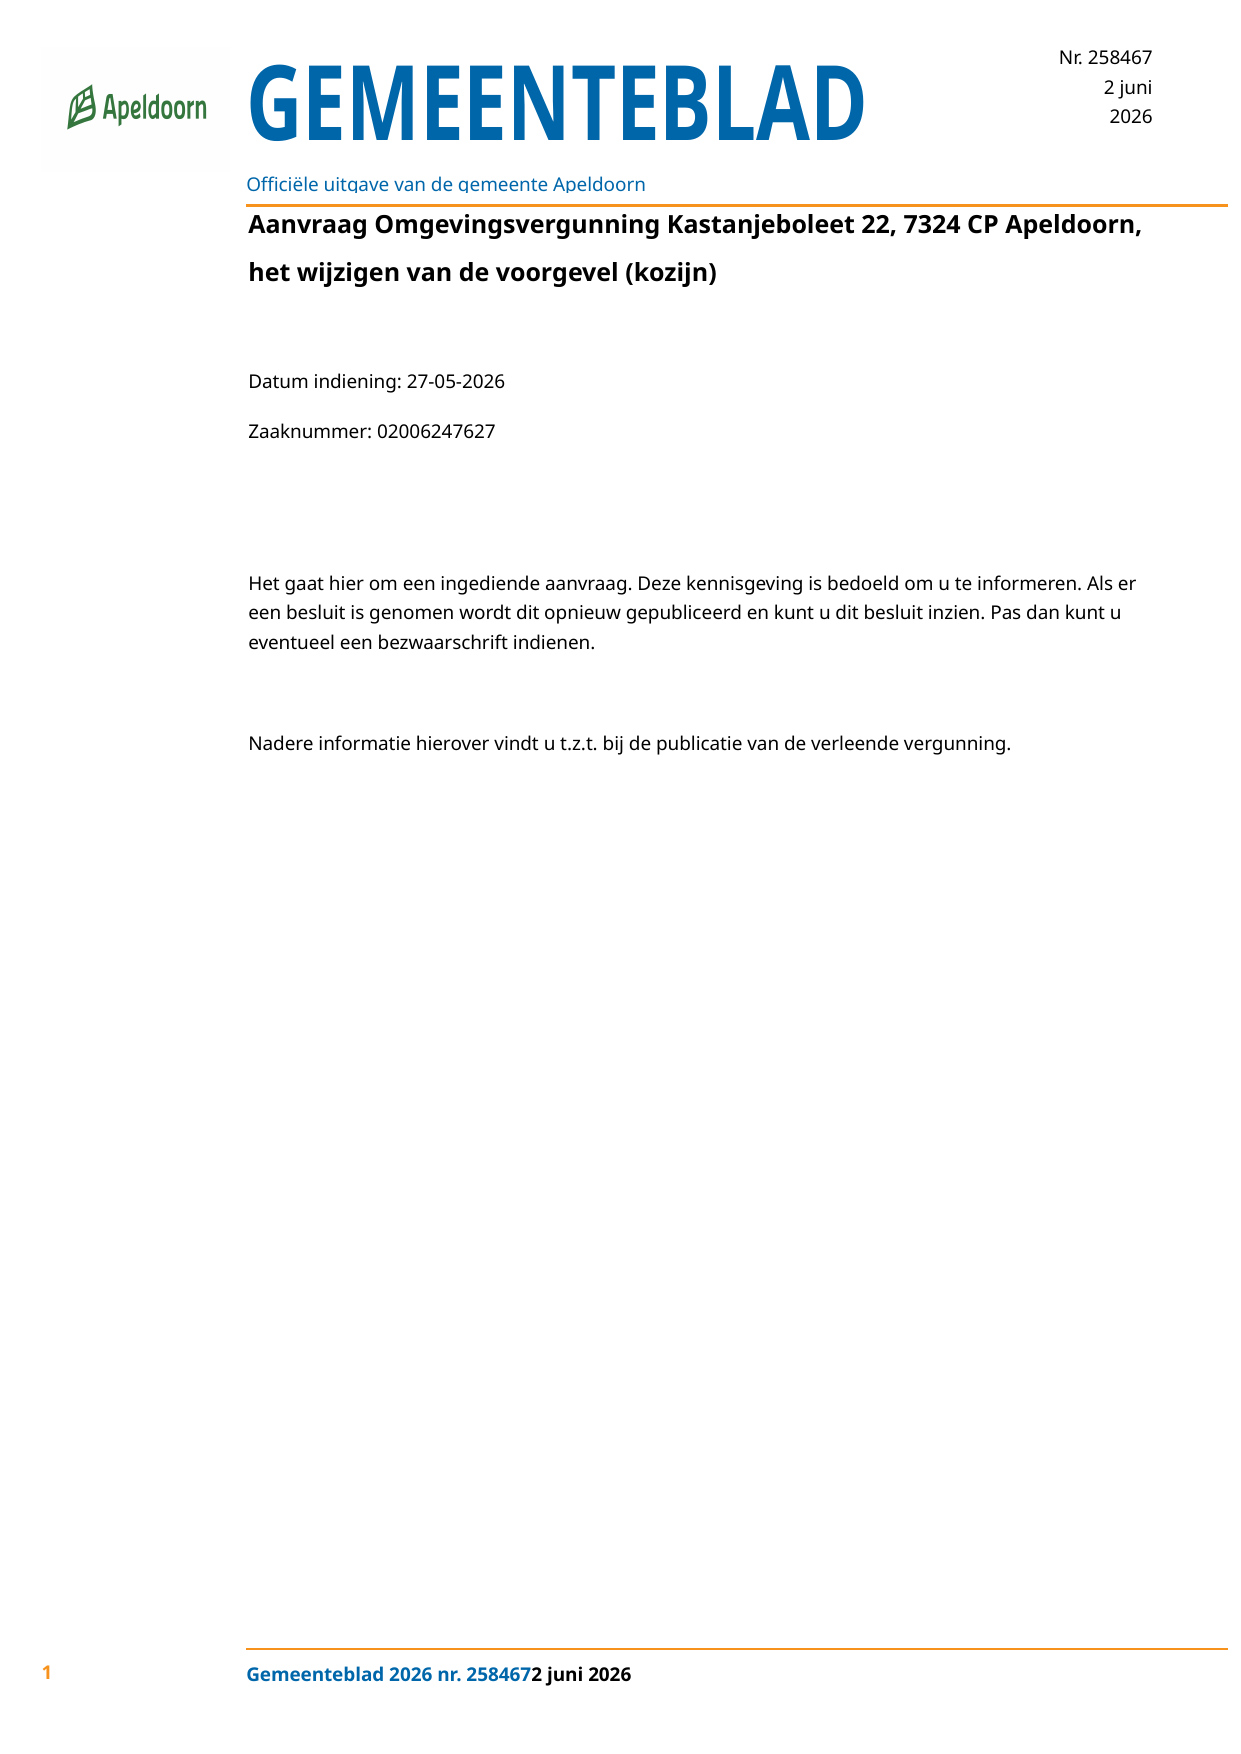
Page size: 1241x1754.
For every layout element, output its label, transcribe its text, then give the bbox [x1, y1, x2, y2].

picture [41, 47, 231, 172]
text Nadere informatie hierover vindt u t.z.t. bij de publicatie van de verleende vergunning. [248, 730, 1152, 756]
text Zaaknummer: 02006247627 [248, 419, 1152, 444]
text Het gaat hier om een ingediende aanvraag. Deze kennisgeving is bedoeld om u te informeren. Als er een besluit is genomen wordt dit opnieuw gepubliceerd en kunt u dit besluit inzien. Pas dan kunt u eventueel een bezwaarschrift indienen. [248, 570, 1152, 655]
text Datum indiening: 27-05-2026 [248, 368, 1152, 394]
text Aanvraag Omgevingsvergunning Kastanjeboleet 22, 7324 CP Apeldoorn, het wijzigen van de voorgevel (kozijn) [248, 207, 1152, 288]
